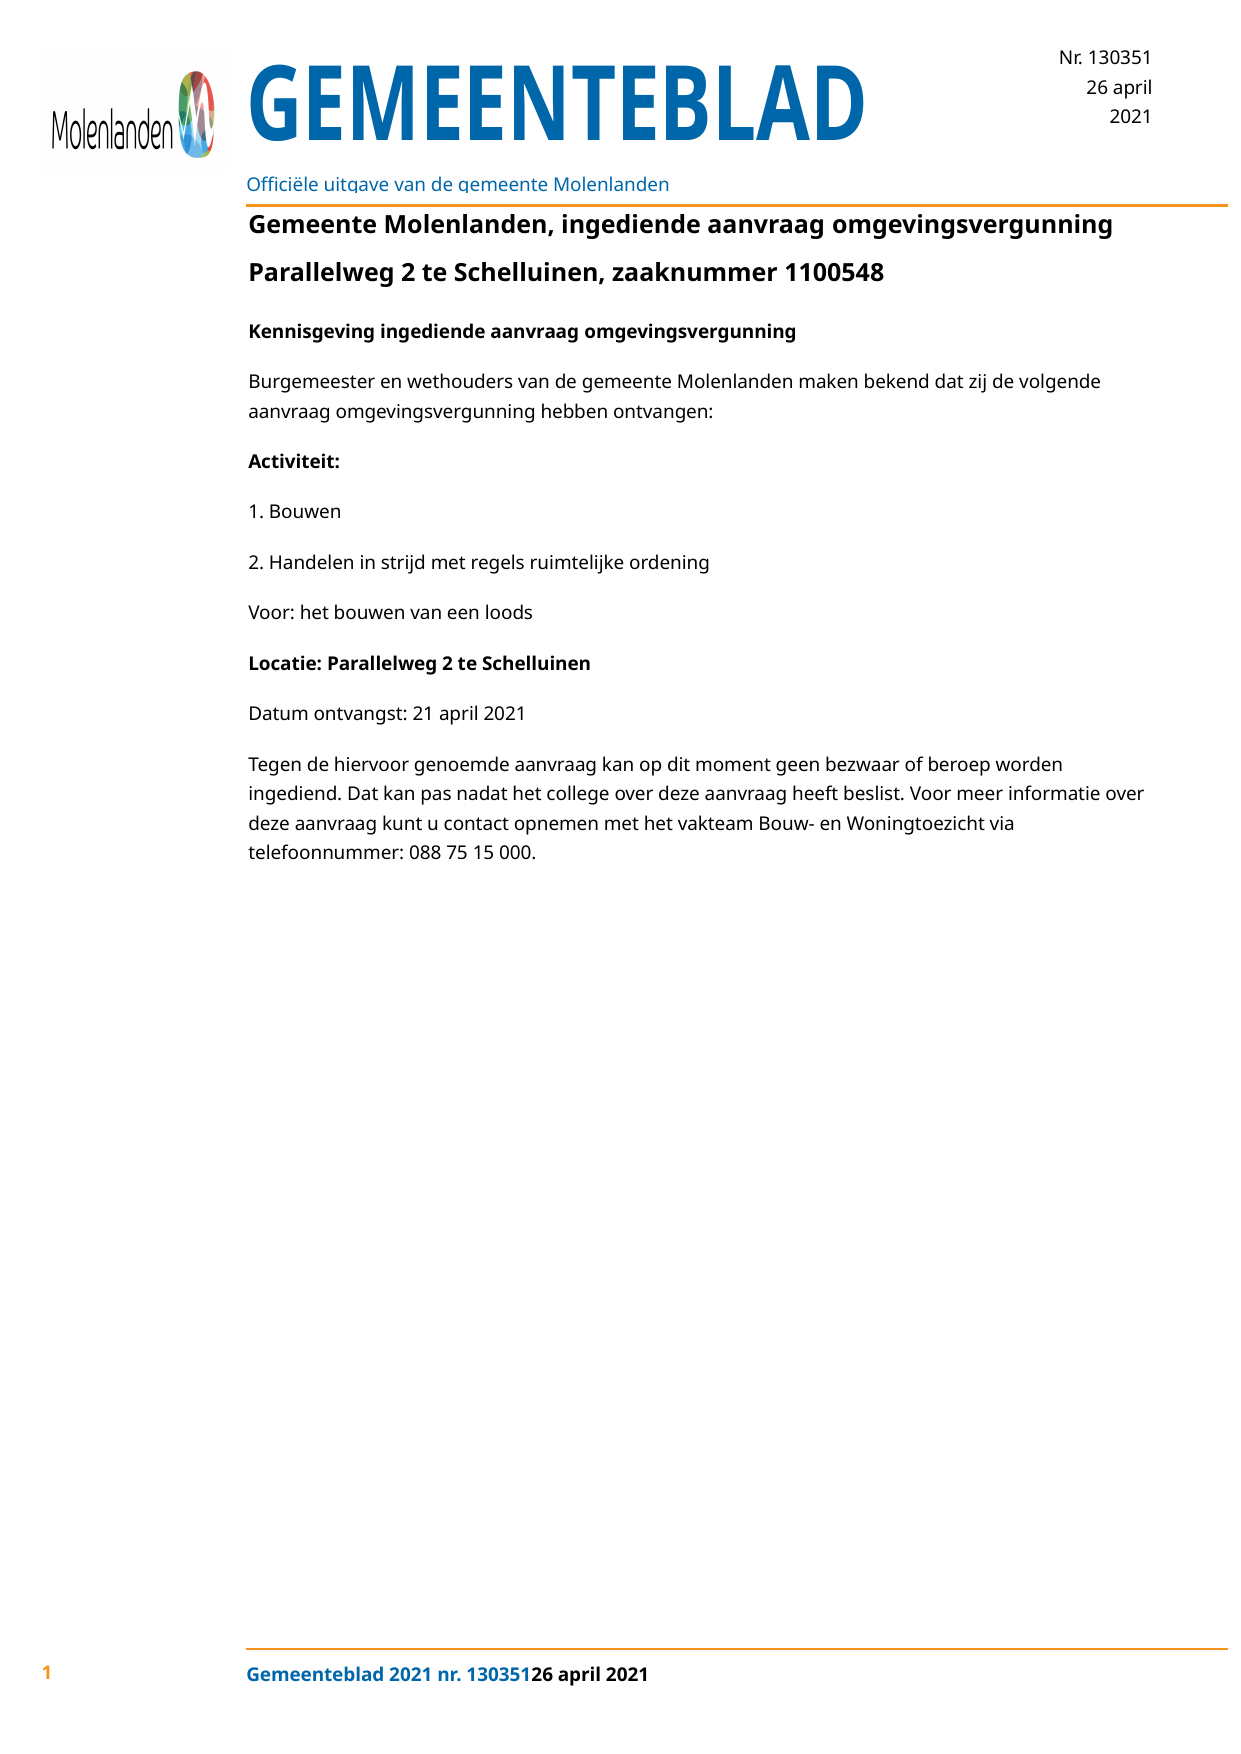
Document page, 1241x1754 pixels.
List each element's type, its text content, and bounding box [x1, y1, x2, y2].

text Datum ontvangst: 21 april 2021 [248, 700, 1152, 726]
text 2. Handelen in strijd met regels ruimtelijke ordening [248, 549, 1152, 575]
text Locatie: Parallelweg 2 te Schelluinen [248, 650, 1152, 676]
text 1. Bouwen [248, 499, 1152, 524]
text Kennisgeving ingediende aanvraag omgevingsvergunning [248, 318, 1152, 344]
picture [41, 47, 231, 172]
text Tegen de hiervoor genoemde aanvraag kan op dit moment geen bezwaar of beroep worden ingediend. Dat kan pas nadat het college over deze aanvraag heeft beslist. Voor meer informatie over deze aanvraag kunt u contact opnemen met het vakteam Bouw- en Woningtoezicht via telefoonnummer: 088 75 15 000. [248, 751, 1152, 865]
text Burgemeester en wethouders van de gemeente Molenlanden maken bekend dat zij de volgende aanvraag omgevingsvergunning hebben ontvangen: [248, 368, 1152, 424]
text Voor: het bouwen van een loods [248, 599, 1152, 625]
text Gemeente Molenlanden, ingediende aanvraag omgevingsvergunning Parallelweg 2 te Schelluinen, zaaknummer 1100548 [248, 207, 1152, 288]
text Activiteit: [248, 448, 1152, 474]
